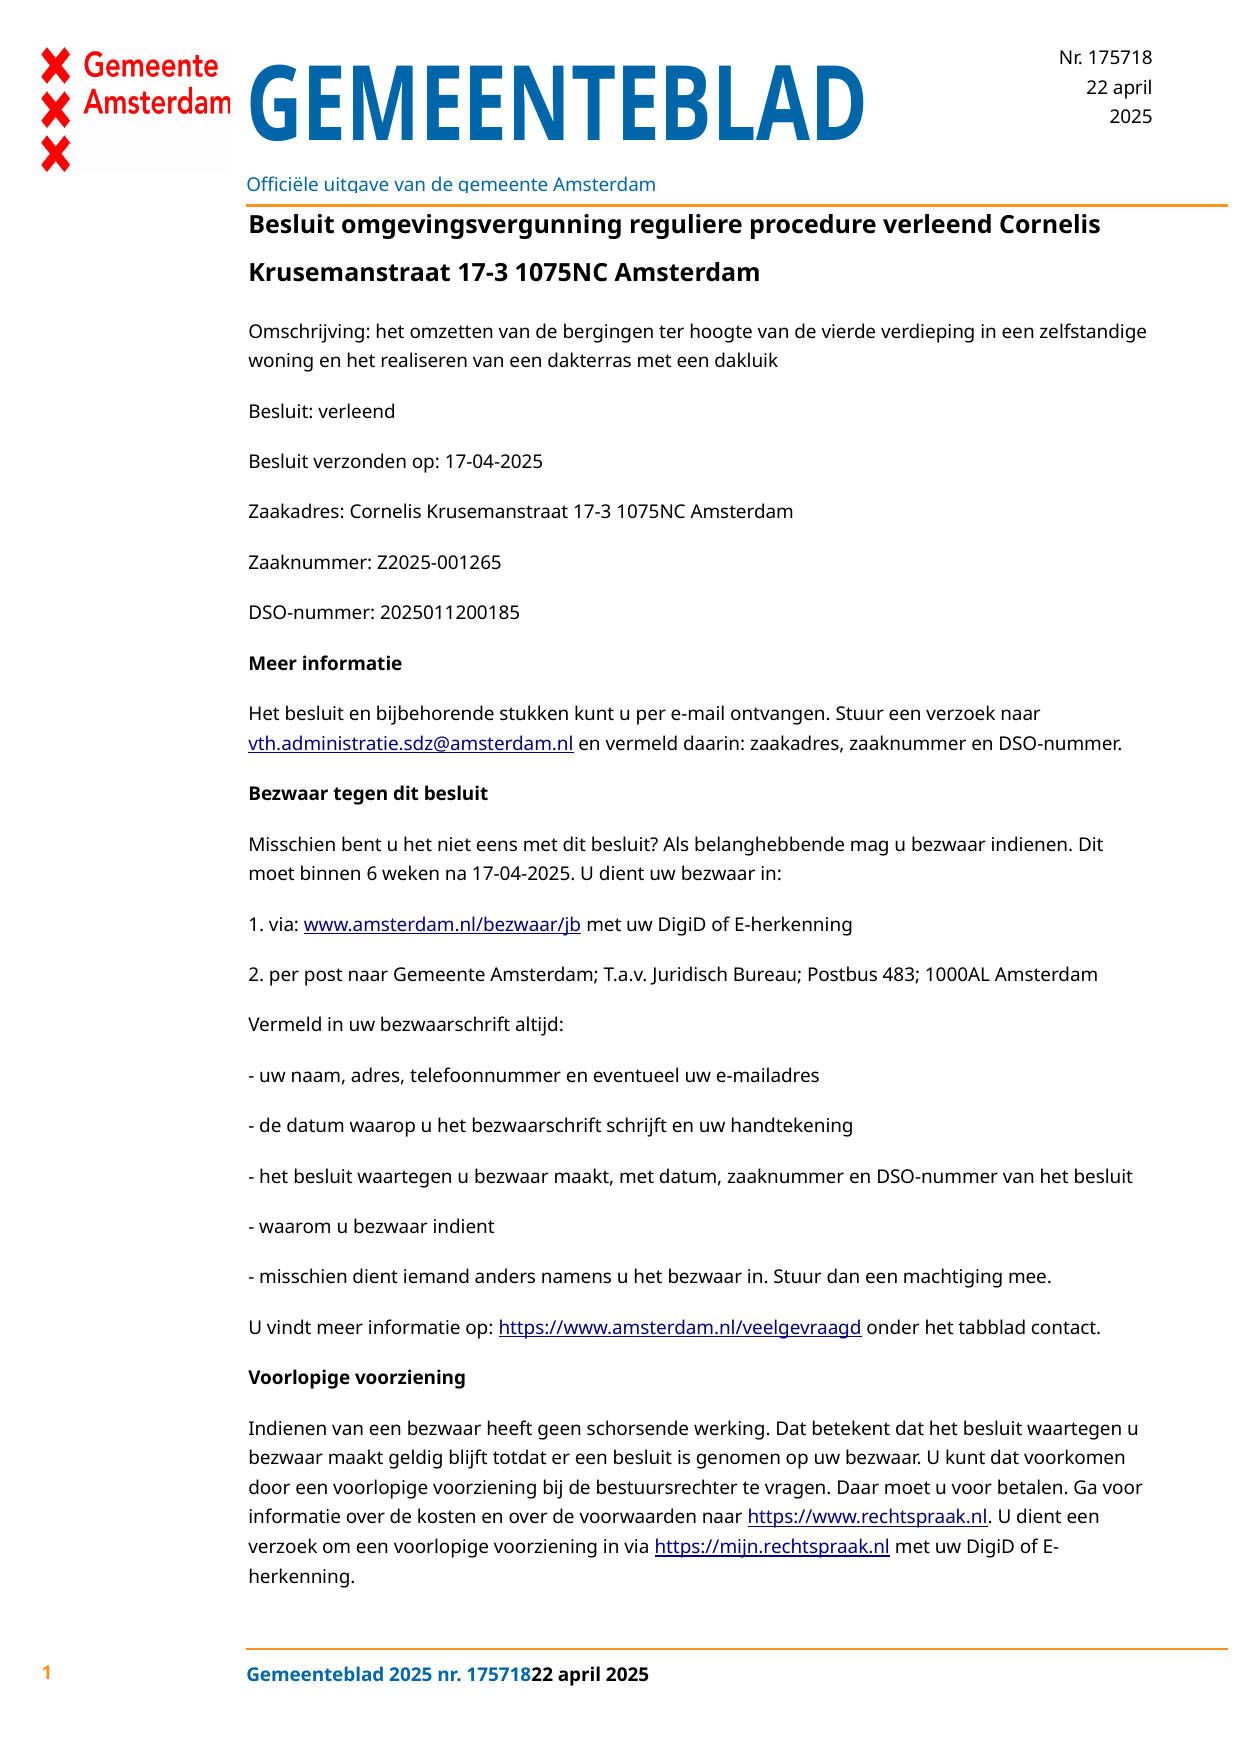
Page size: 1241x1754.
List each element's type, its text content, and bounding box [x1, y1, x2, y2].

text 1. via: www.amsterdam.nl/bezwaar/jb met uw DigiD of E-herkenning [248, 911, 1152, 937]
text - waarom u bezwaar indient [248, 1213, 1152, 1239]
text DSO-nummer: 2025011200185 [248, 599, 1152, 625]
text - de datum waarop u het bezwaarschrift schrijft en uw handtekening [248, 1112, 1152, 1138]
text Het besluit en bijbehorende stukken kunt u per e-mail ontvangen. Stuur een verzoek naar vth.administratie.sdz@amsterdam.nl en vermeld daarin: zaakadres, zaaknummer en DSO-nummer. [248, 700, 1152, 756]
text Besluit: verleend [248, 398, 1152, 424]
picture [41, 47, 231, 172]
text Zaaknummer: Z2025-001265 [248, 549, 1152, 575]
text Besluit verzonden op: 17-04-2025 [248, 448, 1152, 474]
text Bezwaar tegen dit besluit [248, 780, 1152, 806]
text - misschien dient iemand anders namens u het bezwaar in. Stuur dan een machtiging mee. [248, 1264, 1152, 1289]
text Omschrijving: het omzetten van de bergingen ter hoogte van de vierde verdieping in een zelfstandige woning en het realiseren van een dakterras met een dakluik [248, 318, 1152, 373]
text Vermeld in uw bezwaarschrift altijd: [248, 1012, 1152, 1037]
text Voorlopige voorziening [248, 1364, 1152, 1390]
text Indienen van een bezwaar heeft geen schorsende werking. Dat betekent dat het besluit waartegen u bezwaar maakt geldig blijft totdat er een besluit is genomen op uw bezwaar. U kunt dat voorkomen door een voorlopige voorziening bij de bestuursrechter te vragen. Daar moet u voor betalen. Ga voor informatie over de kosten en over de voorwaarden naar https://www.rechtspraak.nl. U dient een verzoek om een voorlopige voorziening in via https://mijn.rechtspraak.nl met uw DigiD of E-herkenning. [248, 1415, 1152, 1589]
text Misschien bent u het niet eens met dit besluit? Als belanghebbende mag u bezwaar indienen. Dit moet binnen 6 weken na 17-04-2025. U dient uw bezwaar in: [248, 831, 1152, 886]
text Besluit omgevingsvergunning reguliere procedure verleend Cornelis Krusemanstraat 17-3 1075NC Amsterdam [248, 207, 1152, 288]
text - uw naam, adres, telefoonnummer en eventueel uw e-mailadres [248, 1062, 1152, 1088]
text U vindt meer informatie op: https://www.amsterdam.nl/veelgevraagd onder het tabblad contact. [248, 1314, 1152, 1340]
text Meer informatie [248, 650, 1152, 676]
text Zaakadres: Cornelis Krusemanstraat 17-3 1075NC Amsterdam [248, 499, 1152, 524]
text - het besluit waartegen u bezwaar maakt, met datum, zaaknummer en DSO-nummer van het besluit [248, 1163, 1152, 1189]
text 2. per post naar Gemeente Amsterdam; T.a.v. Juridisch Bureau; Postbus 483; 1000AL Amsterdam [248, 961, 1152, 987]
